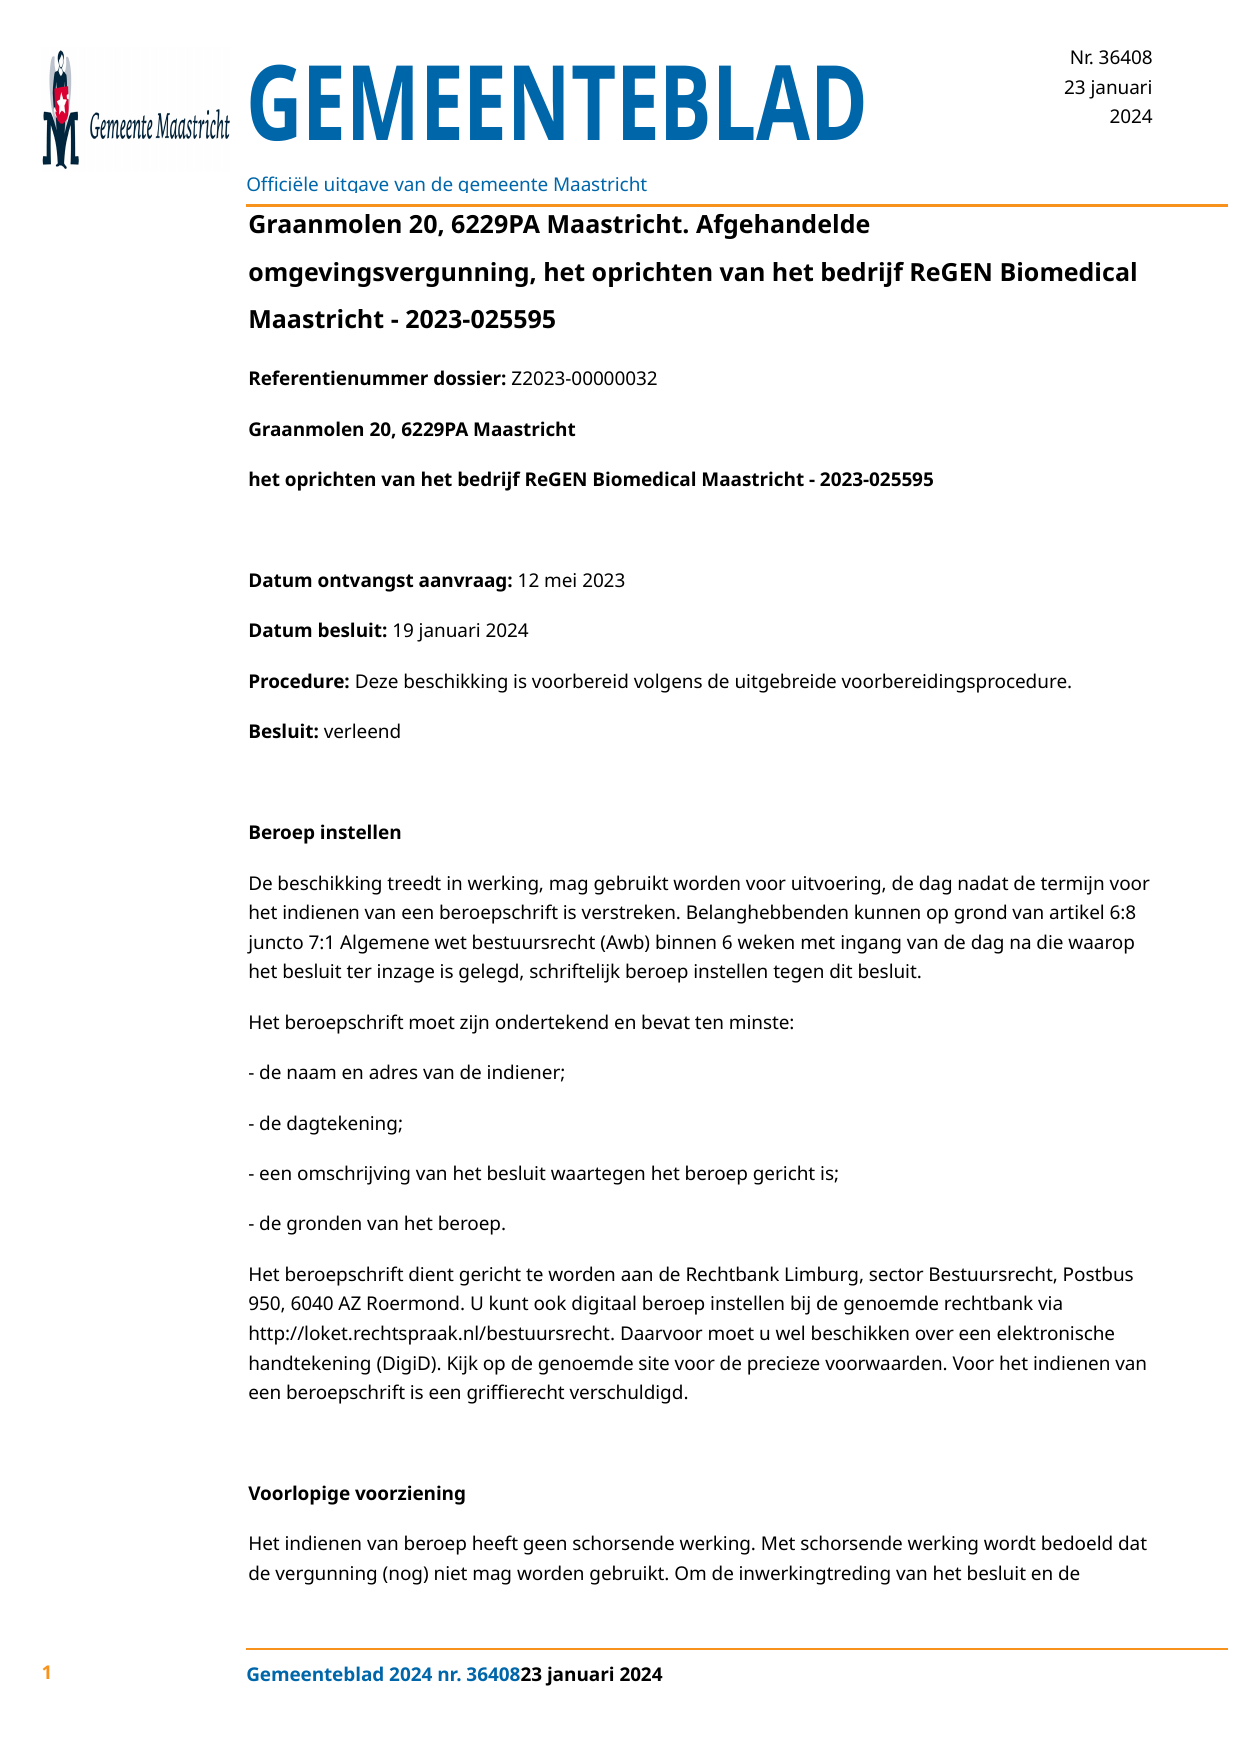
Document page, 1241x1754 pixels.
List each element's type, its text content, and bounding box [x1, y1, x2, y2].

text Graanmolen 20, 6229PA Maastricht. Afgehandelde omgevingsvergunning, het oprichten van het bedrijf ReGEN Biomedical Maastricht - 2023-025595 [248, 207, 1152, 336]
text Beroep instellen [248, 819, 1152, 845]
text Datum besluit: 19 januari 2024 [248, 618, 1152, 643]
text - de dagtekening; [248, 1110, 1152, 1135]
text Het beroepschrift dient gericht te worden aan de Rechtbank Limburg, sector Bestuursrecht, Postbus 950, 6040 AZ Roermond. U kunt ook digitaal beroep instellen bij de genoemde rechtbank via http://loket.rechtspraak.nl/bestuursrecht. Daarvoor moet u wel beschikken over een elektronische handtekening (DigiD). Kijk op de genoemde site voor de precieze voorwaarden. Voor het indienen van een beroepschrift is een griffierecht verschuldigd. [248, 1261, 1152, 1405]
text Het beroepschrift moet zijn ondertekend en bevat ten minste: [248, 1009, 1152, 1034]
text De beschikking treedt in werking, mag gebruikt worden voor uitvoering, de dag nadat de termijn voor het indienen van een beroepschrift is verstreken. Belanghebbenden kunnen op grond van artikel 6:8 juncto 7:1 Algemene wet bestuursrecht (Awb) binnen 6 weken met ingang van de dag na die waarop het besluit ter inzage is gelegd, schriftelijk beroep instellen tegen dit besluit. [248, 870, 1152, 984]
text Datum ontvangst aanvraag: 12 mei 2023 [248, 567, 1152, 593]
text Graanmolen 20, 6229PA Maastricht [248, 416, 1152, 442]
text het oprichten van het bedrijf ReGEN Biomedical Maastricht - 2023-025595 [248, 466, 1152, 492]
text Procedure: Deze beschikking is voorbereid volgens de uitgebreide voorbereidingsprocedure. [248, 668, 1152, 694]
text - de naam en adres van de indiener; [248, 1059, 1152, 1085]
text Besluit: verleend [248, 718, 1152, 744]
text Referentienummer dossier: Z2023-00000032 [248, 366, 1152, 391]
picture [41, 47, 231, 172]
text Voorlopige voorziening [248, 1480, 1152, 1506]
text - de gronden van het beroep. [248, 1211, 1152, 1236]
text Het indienen van beroep heeft geen schorsende werking. Met schorsende werking wordt bedoeld dat de vergunning (nog) niet mag worden gebruikt. Om de inwerkingtreding van het besluit en de [248, 1531, 1152, 1586]
text - een omschrijving van het besluit waartegen het beroep gericht is; [248, 1160, 1152, 1186]
